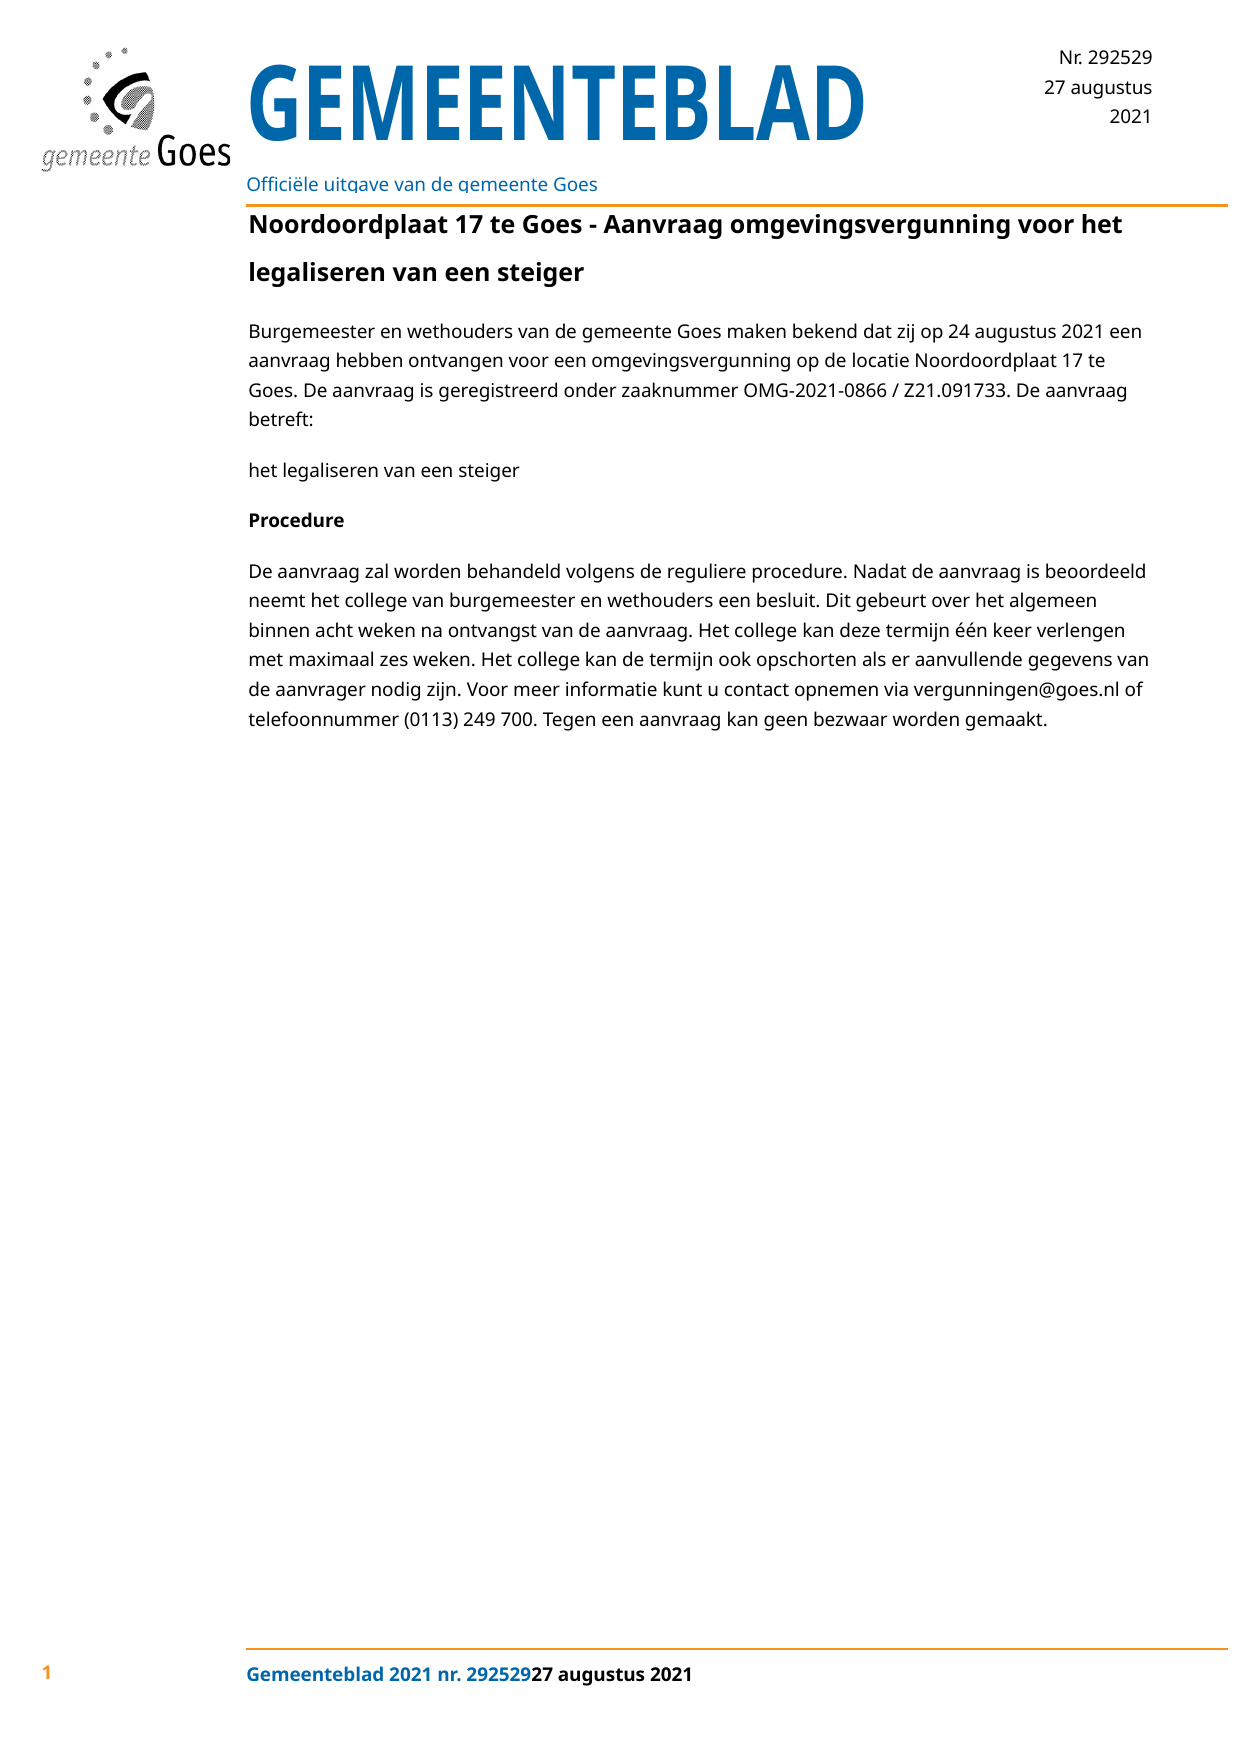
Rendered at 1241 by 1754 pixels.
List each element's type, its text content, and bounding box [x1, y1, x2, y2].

text het legaliseren van een steiger [248, 457, 1152, 483]
text Noordoordplaat 17 te Goes - Aanvraag omgevingsvergunning voor het legaliseren van een steiger [248, 207, 1152, 288]
picture [41, 47, 231, 172]
text Burgemeester en wethouders van de gemeente Goes maken bekend dat zij op 24 augustus 2021 een aanvraag hebben ontvangen voor een omgevingsvergunning op de locatie Noordoordplaat 17 te Goes. De aanvraag is geregistreerd onder zaaknummer OMG-2021-0866 / Z21.091733. De aanvraag betreft: [248, 318, 1152, 432]
text De aanvraag zal worden behandeld volgens de reguliere procedure. Nadat de aanvraag is beoordeeld neemt het college van burgemeester en wethouders een besluit. Dit gebeurt over het algemeen binnen acht weken na ontvangst van de aanvraag. Het college kan deze termijn één keer verlengen met maximaal zes weken. Het college kan de termijn ook opschorten als er aanvullende gegevens van de aanvrager nodig zijn. Voor meer informatie kunt u contact opnemen via vergunningen@goes.nl of telefoonnummer (0113) 249 700. Tegen een aanvraag kan geen bezwaar worden gemaakt. [248, 558, 1152, 732]
text Procedure [248, 507, 1152, 533]
